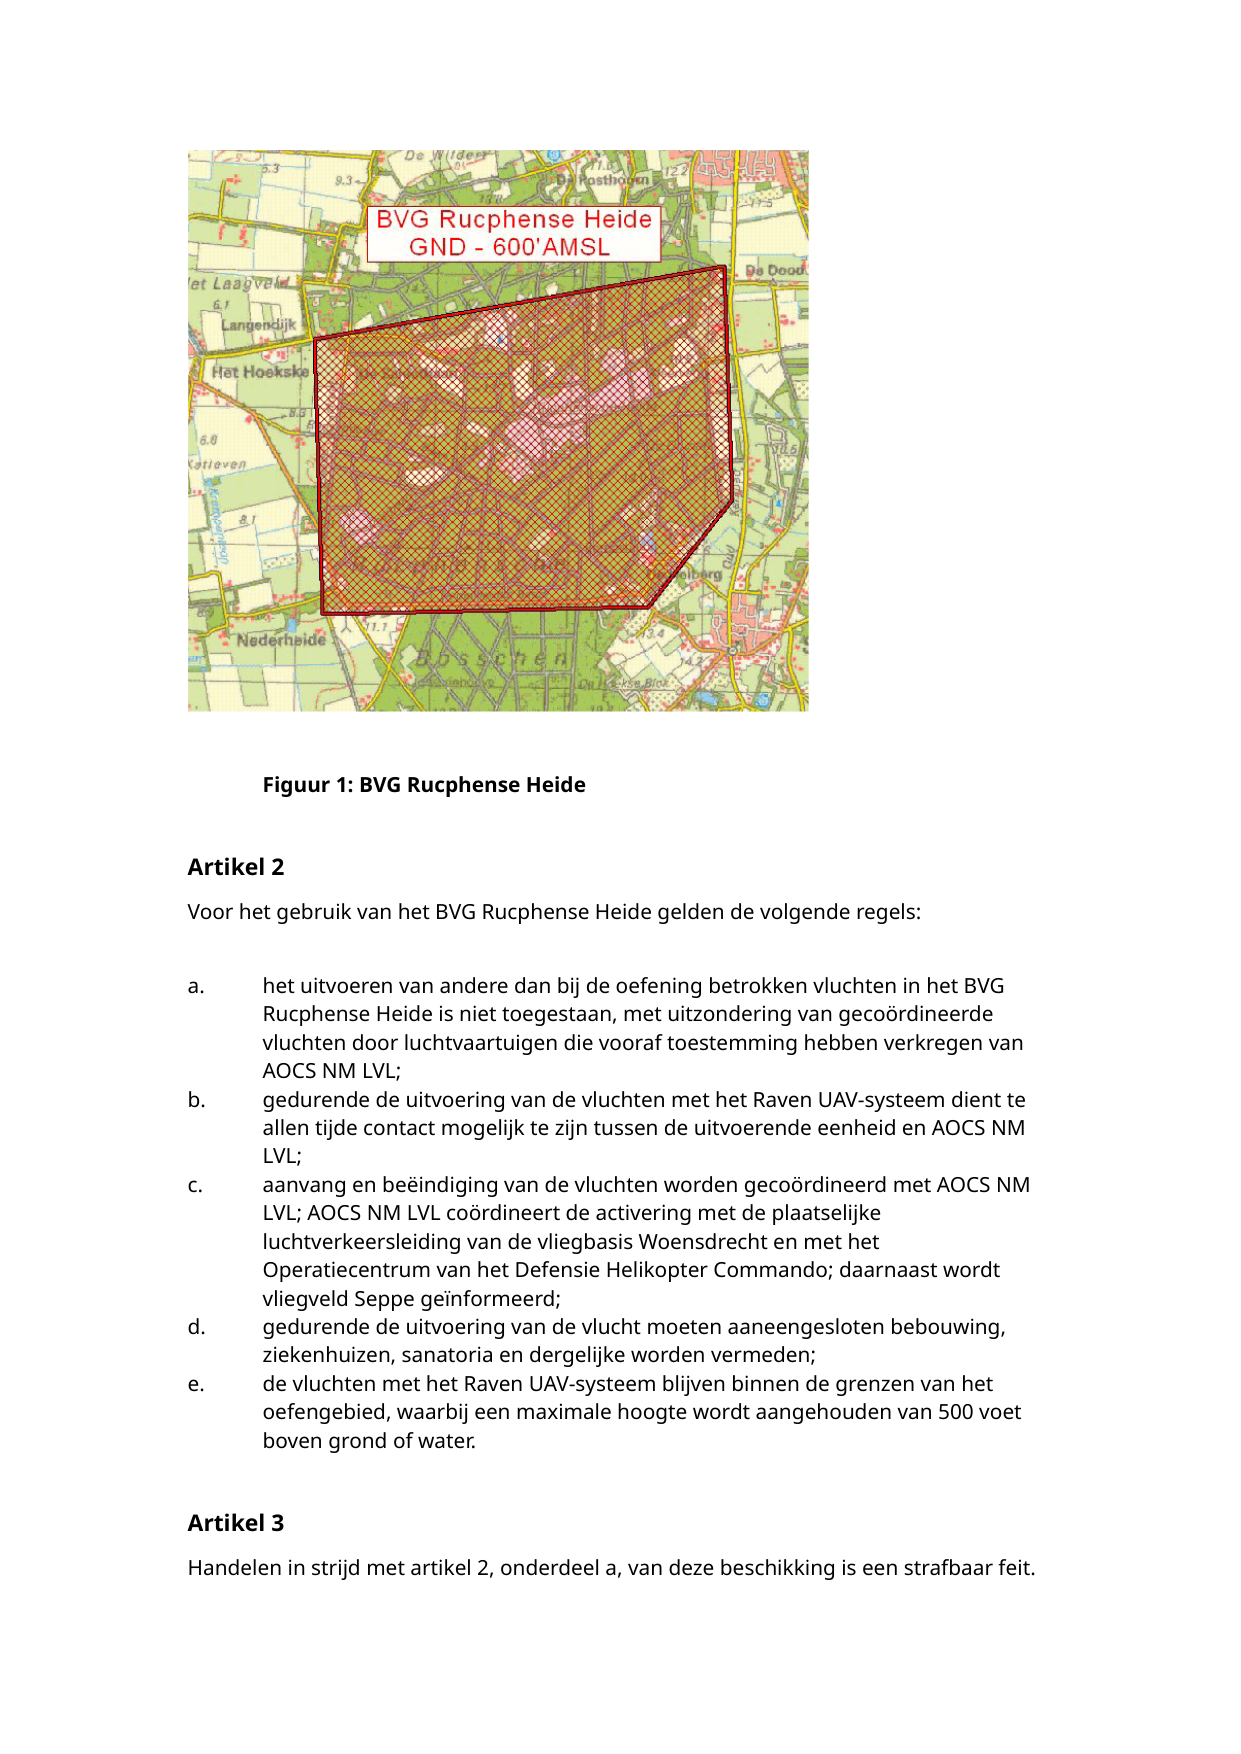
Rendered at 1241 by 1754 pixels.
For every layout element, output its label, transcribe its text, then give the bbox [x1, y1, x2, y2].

picture [187, 150, 809, 712]
subtitle Artikel 2 [187, 851, 1053, 882]
list gedurende de uitvoering van de vluchten met het Raven UAV-systeem dient te allen tijde contact mogelijk te zijn tussen de uitvoerende eenheid en AOCS NM LVL; [187, 1085, 1053, 1170]
list de vluchten met het Raven UAV-systeem blijven binnen de grenzen van het oefengebied, waarbij een maximale hoogte wordt aangehouden van 500 voet boven grond of water. [187, 1369, 1053, 1454]
list aanvang en beëindiging van de vluchten worden gecoördineerd met AOCS NM LVL; AOCS NM LVL coördineert de activering met de plaatselijke luchtverkeersleiding van de vliegbasis Woensdrecht en met het Operatiecentrum van het Defensie Helikopter Commando; daarnaast wordt vliegveld Seppe geïnformeerd; [187, 1170, 1053, 1312]
text Voor het gebruik van het BVG Rucphense Heide gelden de volgende regels: [187, 897, 1053, 926]
text Handelen in strijd met artikel 2, onderdeel a, van deze beschikking is een strafbaar feit. [187, 1553, 1053, 1582]
list Figuur 1: BVG Rucphense Heide [187, 770, 1053, 799]
list het uitvoeren van andere dan bij de oefening betrokken vluchten in het BVG Rucphense Heide is niet toegestaan, met uitzondering van gecoördineerde vluchten door luchtvaartuigen die vooraf toestemming hebben verkregen van AOCS NM LVL; [187, 971, 1053, 1085]
subtitle Artikel 3 [187, 1507, 1053, 1538]
list gedurende de uitvoering van de vlucht moeten aaneengesloten bebouwing, ziekenhuizen, sanatoria en dergelijke worden vermeden; [187, 1312, 1053, 1369]
